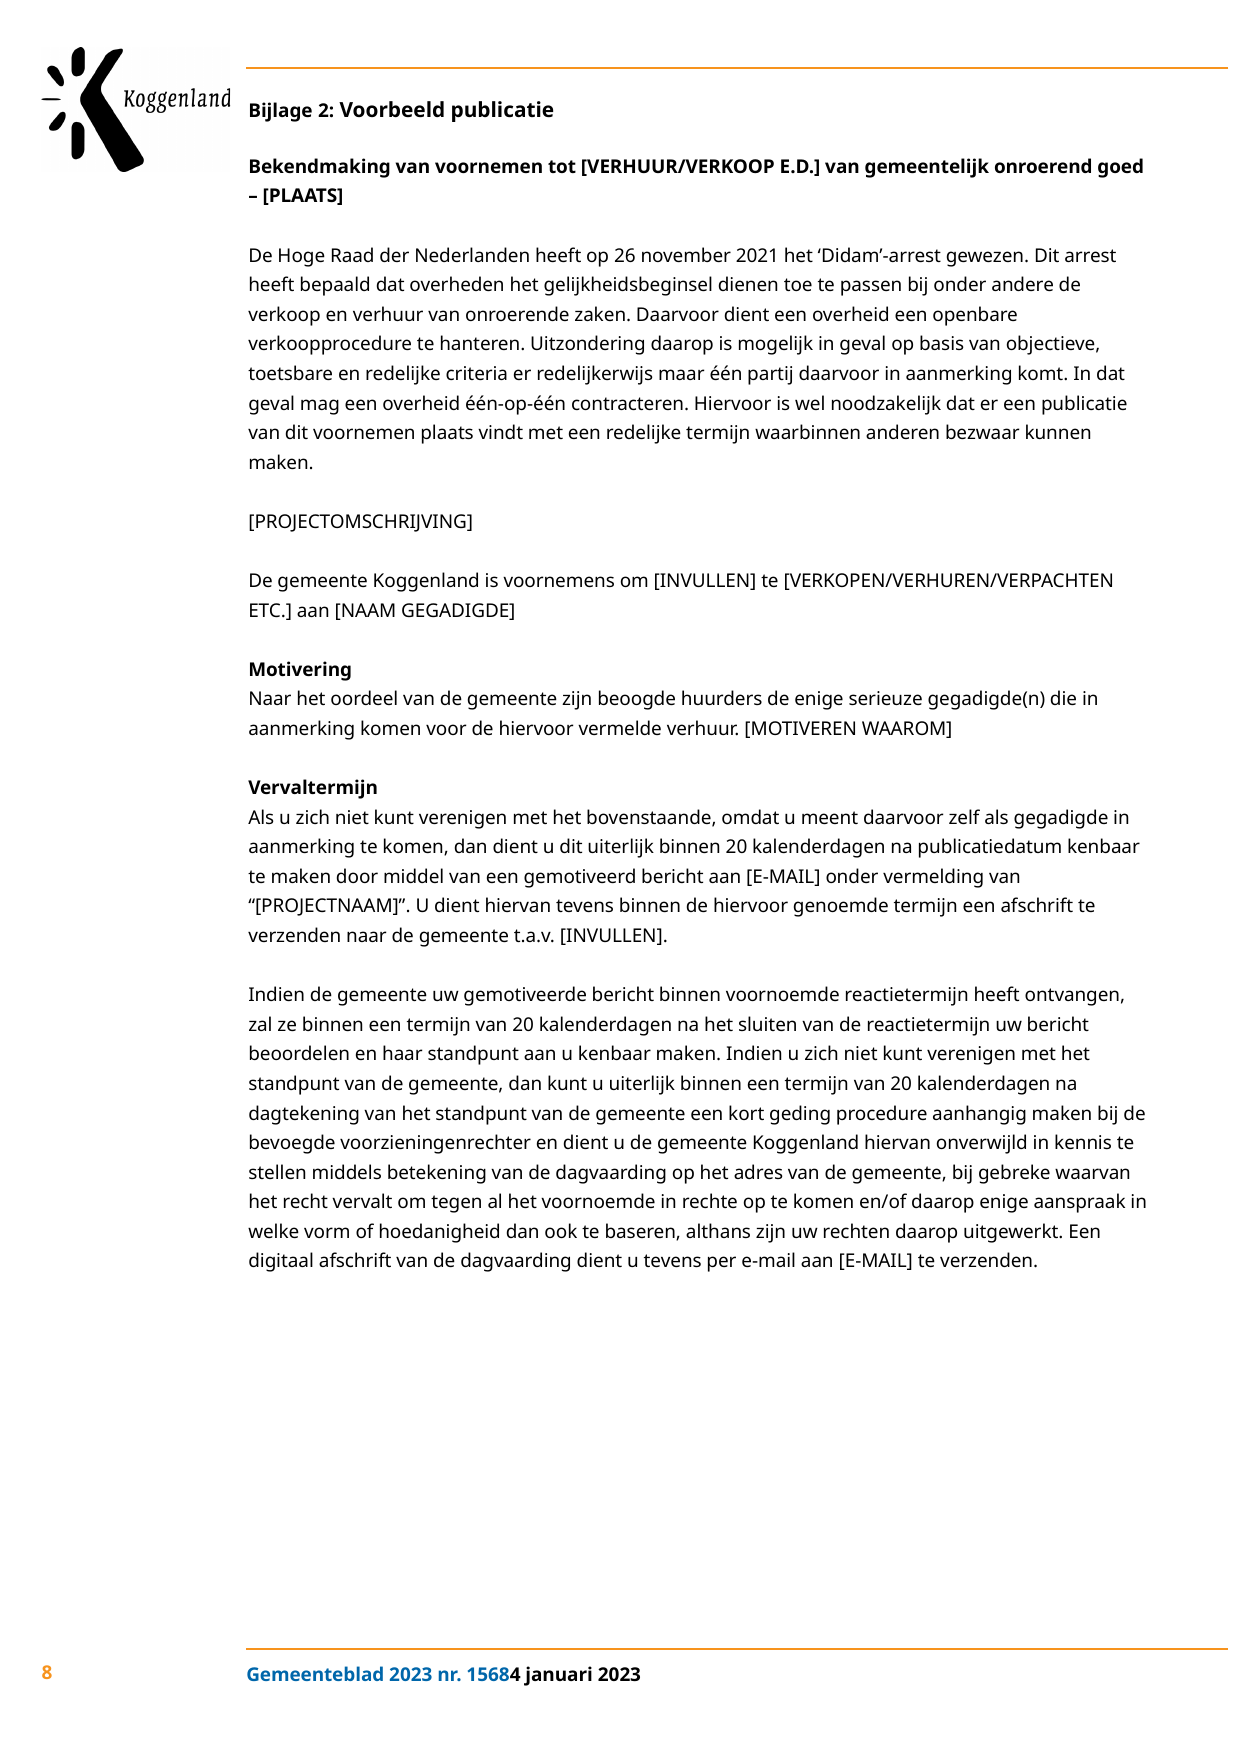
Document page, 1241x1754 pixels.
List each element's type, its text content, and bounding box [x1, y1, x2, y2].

picture [41, 47, 231, 172]
text Bijlage 2: Voorbeeld publicatie [248, 95, 1152, 123]
table_header Bekendmaking van voornemen tot [VERHUUR/VERKOOP E.D.] van gemeentelijk onroerend goed – [PLAATS] De Hoge Raad der Nederlanden heeft op 26 november 2021 het ‘Didam’-arrest gewezen. Dit arrest heeft bepaald dat overheden het gelijkheidsbeginsel dienen toe te passen bij onder andere de verkoop en verhuur van onroerende zaken. Daarvoor dient een overheid een openbare verkoopprocedure te hanteren. Uitzondering daarop is mogelijk in geval op basis van objectieve, toetsbare en redelijke criteria er redelijkerwijs maar één partij daarvoor in aanmerking komt. In dat geval mag een overheid één-op-één contracteren. Hiervoor is wel noodzakelijk dat er een publicatie van dit voornemen plaats vindt met een redelijke termijn waarbinnen anderen bezwaar kunnen maken. [PROJECTOMSCHRIJVING] De gemeente Koggenland is voornemens om [INVULLEN] te [VERKOPEN/VERHUREN/VERPACHTEN ETC.] aan [NAAM GEGADIGDE] Motivering Naar het oordeel van de gemeente zijn beoogde huurders de enige serieuze gegadigde(n) die in aanmerking komen voor de hiervoor vermelde verhuur. [MOTIVEREN WAAROM] Vervaltermijn Als u zich niet kunt verenigen met het bovenstaande, omdat u meent daarvoor zelf als gegadigde in aanmerking te komen, dan dient u dit uiterlijk binnen 20 kalenderdagen na publicatiedatum kenbaar te maken door middel van een gemotiveerd bericht aan [E-MAIL] onder vermelding van “[PROJECTNAAM]”. U dient hiervan tevens binnen de hiervoor genoemde termijn een afschrift te verzenden naar de gemeente t.a.v. [INVULLEN]. Indien de gemeente uw gemotiveerde bericht binnen voornoemde reactietermijn heeft ontvangen, zal ze binnen een termijn van 20 kalenderdagen na het sluiten van de reactietermijn uw bericht beoordelen en haar standpunt aan u kenbaar maken. Indien u zich niet kunt verenigen met het standpunt van de gemeente, dan kunt u uiterlijk binnen een termijn van 20 kalenderdagen na dagtekening van het standpunt van de gemeente een kort geding procedure aanhangig maken bij de bevoegde voorzieningenrechter en dient u de gemeente Koggenland hiervan onverwijld in kennis te stellen middels betekening van de dagvaarding op het adres van de gemeente, bij gebreke waarvan het recht vervalt om tegen al het voornoemde in rechte op te komen en/of daarop enige aanspraak in welke vorm of hoedanigheid dan ook te baseren, althans zijn uw rechten daarop uitgewerkt. Een digitaal afschrift van de dagvaarding dient u tevens per e-mail aan [E-MAIL] te verzenden. [248, 153, 1152, 1273]
